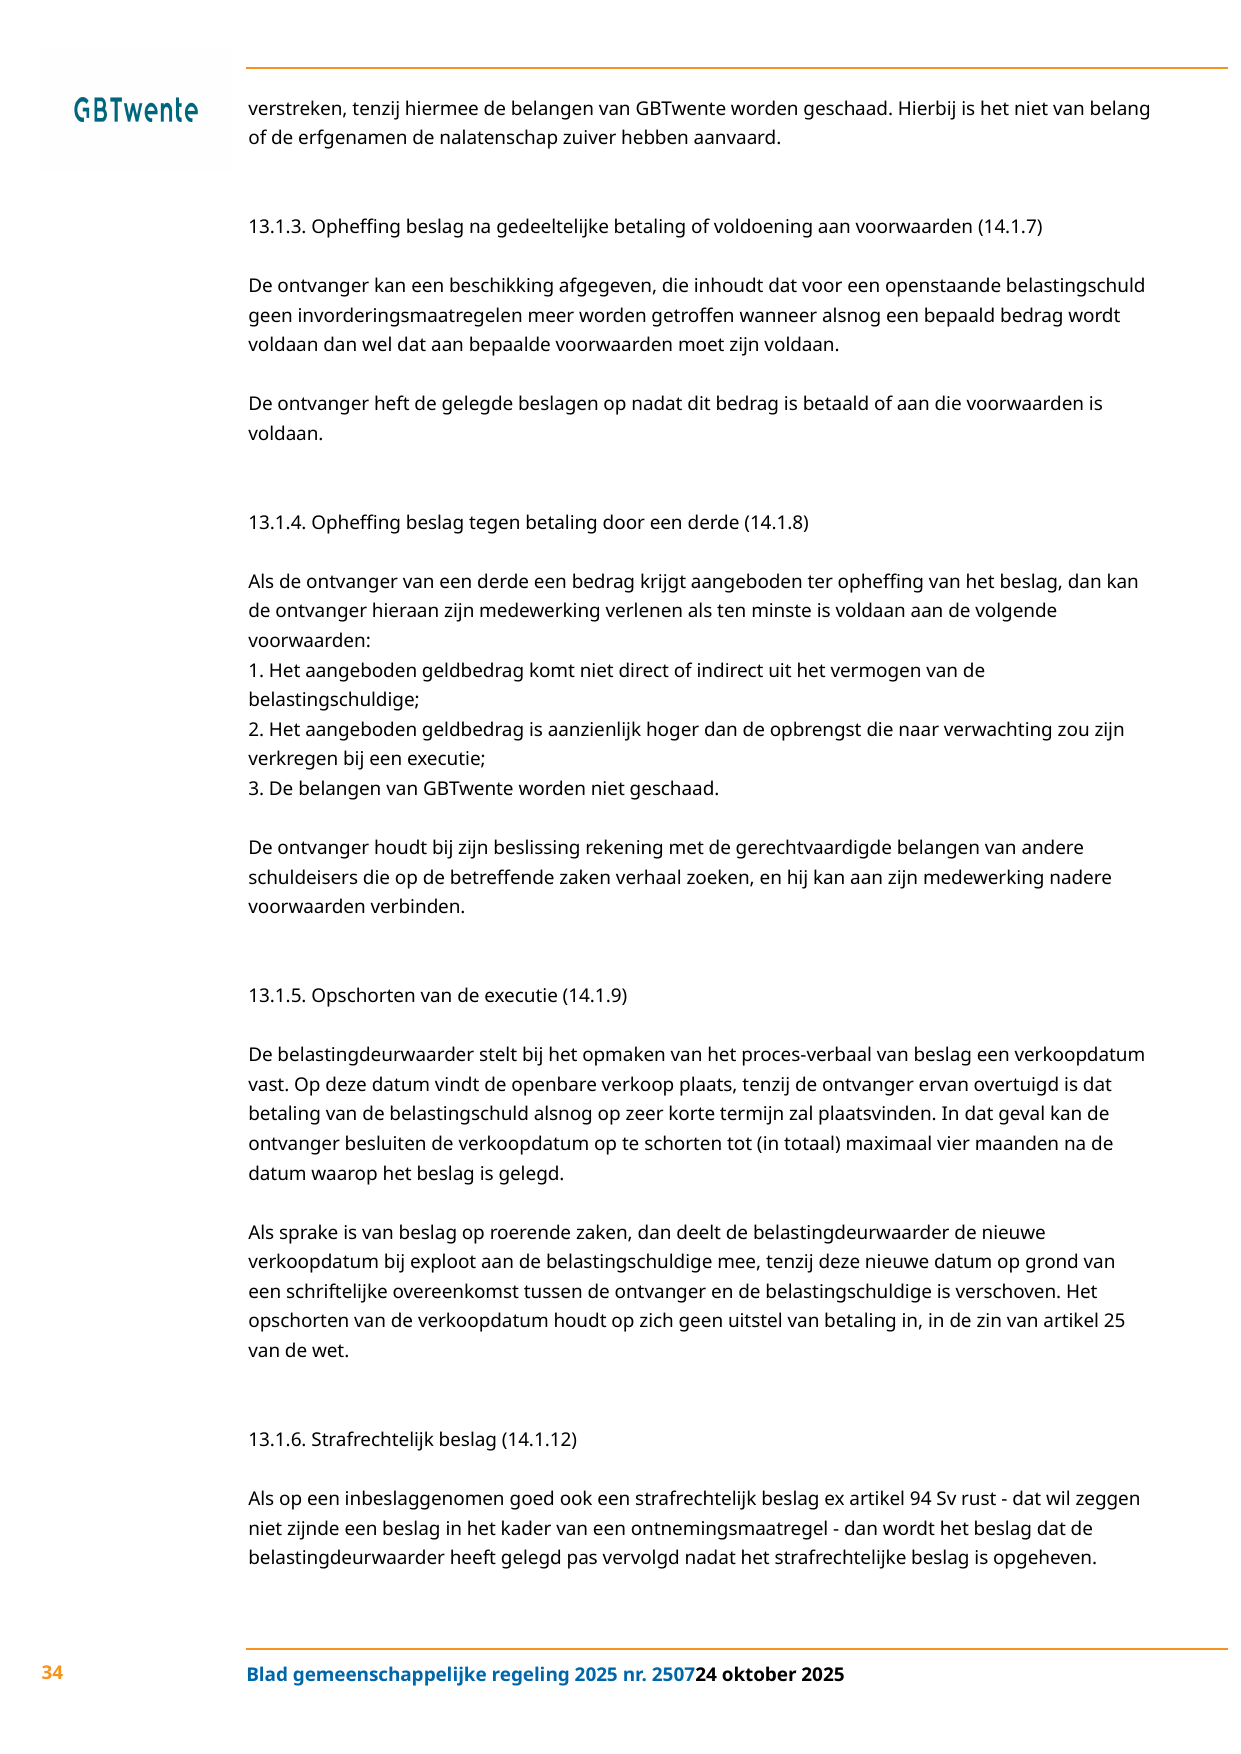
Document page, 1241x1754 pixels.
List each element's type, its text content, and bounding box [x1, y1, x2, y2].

picture [41, 47, 231, 172]
text De belastingdeurwaarder stelt bij het opmaken van het proces-verbaal van beslag een verkoopdatum vast. Op deze datum vindt de openbare verkoop plaats, tenzij de ontvanger ervan overtuigd is dat betaling van de belastingschuld alsnog op zeer korte termijn zal plaatsvinden. In dat geval kan de ontvanger besluiten de verkoopdatum op te schorten tot (in totaal) maximaal vier maanden na de datum waarop het beslag is gelegd. [248, 1041, 1152, 1186]
text verstreken, tenzij hiermee de belangen van GBTwente worden geschaad. Hierbij is het niet van belang of de erfgenamen de nalatenschap zuiver hebben aanvaard. [248, 95, 1152, 150]
text 13.1.4. Opheffing beslag tegen betaling door een derde (14.1.8) [248, 509, 1152, 535]
text Als sprake is van beslag op roerende zaken, dan deelt de belastingdeurwaarder de nieuwe verkoopdatum bij exploot aan de belastingschuldige mee, tenzij deze nieuwe datum op grond van een schriftelijke overeenkomst tussen de ontvanger en de belastingschuldige is verschoven. Het opschorten van de verkoopdatum houdt op zich geen uitstel van betaling in, in de zin van artikel 25 van de wet. [248, 1219, 1152, 1363]
text 13.1.6. Strafrechtelijk beslag (14.1.12) [248, 1426, 1152, 1452]
text De ontvanger houdt bij zijn beslissing rekening met de gerechtvaardigde belangen van andere schuldeisers die op de betreffende zaken verhaal zoeken, en hij kan aan zijn medewerking nadere voorwaarden verbinden. [248, 834, 1152, 919]
text 1. Het aangeboden geldbedrag komt niet direct of indirect uit het vermogen van de belastingschuldige; [248, 657, 1152, 712]
text 13.1.5. Opschorten van de executie (14.1.9) [248, 982, 1152, 1008]
text De ontvanger heft de gelegde beslagen op nadat dit bedrag is betaald of aan die voorwaarden is voldaan. [248, 391, 1152, 446]
text 2. Het aangeboden geldbedrag is aanzienlijk hoger dan de opbrengst die naar verwachting zou zijn verkregen bij een executie; [248, 716, 1152, 771]
text De ontvanger kan een beschikking afgegeven, die inhoudt dat voor een openstaande belastingschuld geen invorderingsmaatregelen meer worden getroffen wanneer alsnog een bepaald bedrag wordt voldaan dan wel dat aan bepaalde voorwaarden moet zijn voldaan. [248, 272, 1152, 357]
text Als op een inbeslaggenomen goed ook een strafrechtelijk beslag ex artikel 94 Sv rust - dat wil zeggen niet zijnde een beslag in het kader van een ontnemingsmaatregel - dan wordt het beslag dat de belastingdeurwaarder heeft gelegd pas vervolgd nadat het strafrechtelijke beslag is opgeheven. [248, 1485, 1152, 1570]
text 3. De belangen van GBTwente worden niet geschaad. [248, 775, 1152, 801]
text 13.1.3. Opheffing beslag na gedeeltelijke betaling of voldoening aan voorwaarden (14.1.7) [248, 213, 1152, 239]
text Als de ontvanger van een derde een bedrag krijgt aangeboden ter opheffing van het beslag, dan kan de ontvanger hieraan zijn medewerking verlenen als ten minste is voldaan aan de volgende voorwaarden: [248, 568, 1152, 653]
